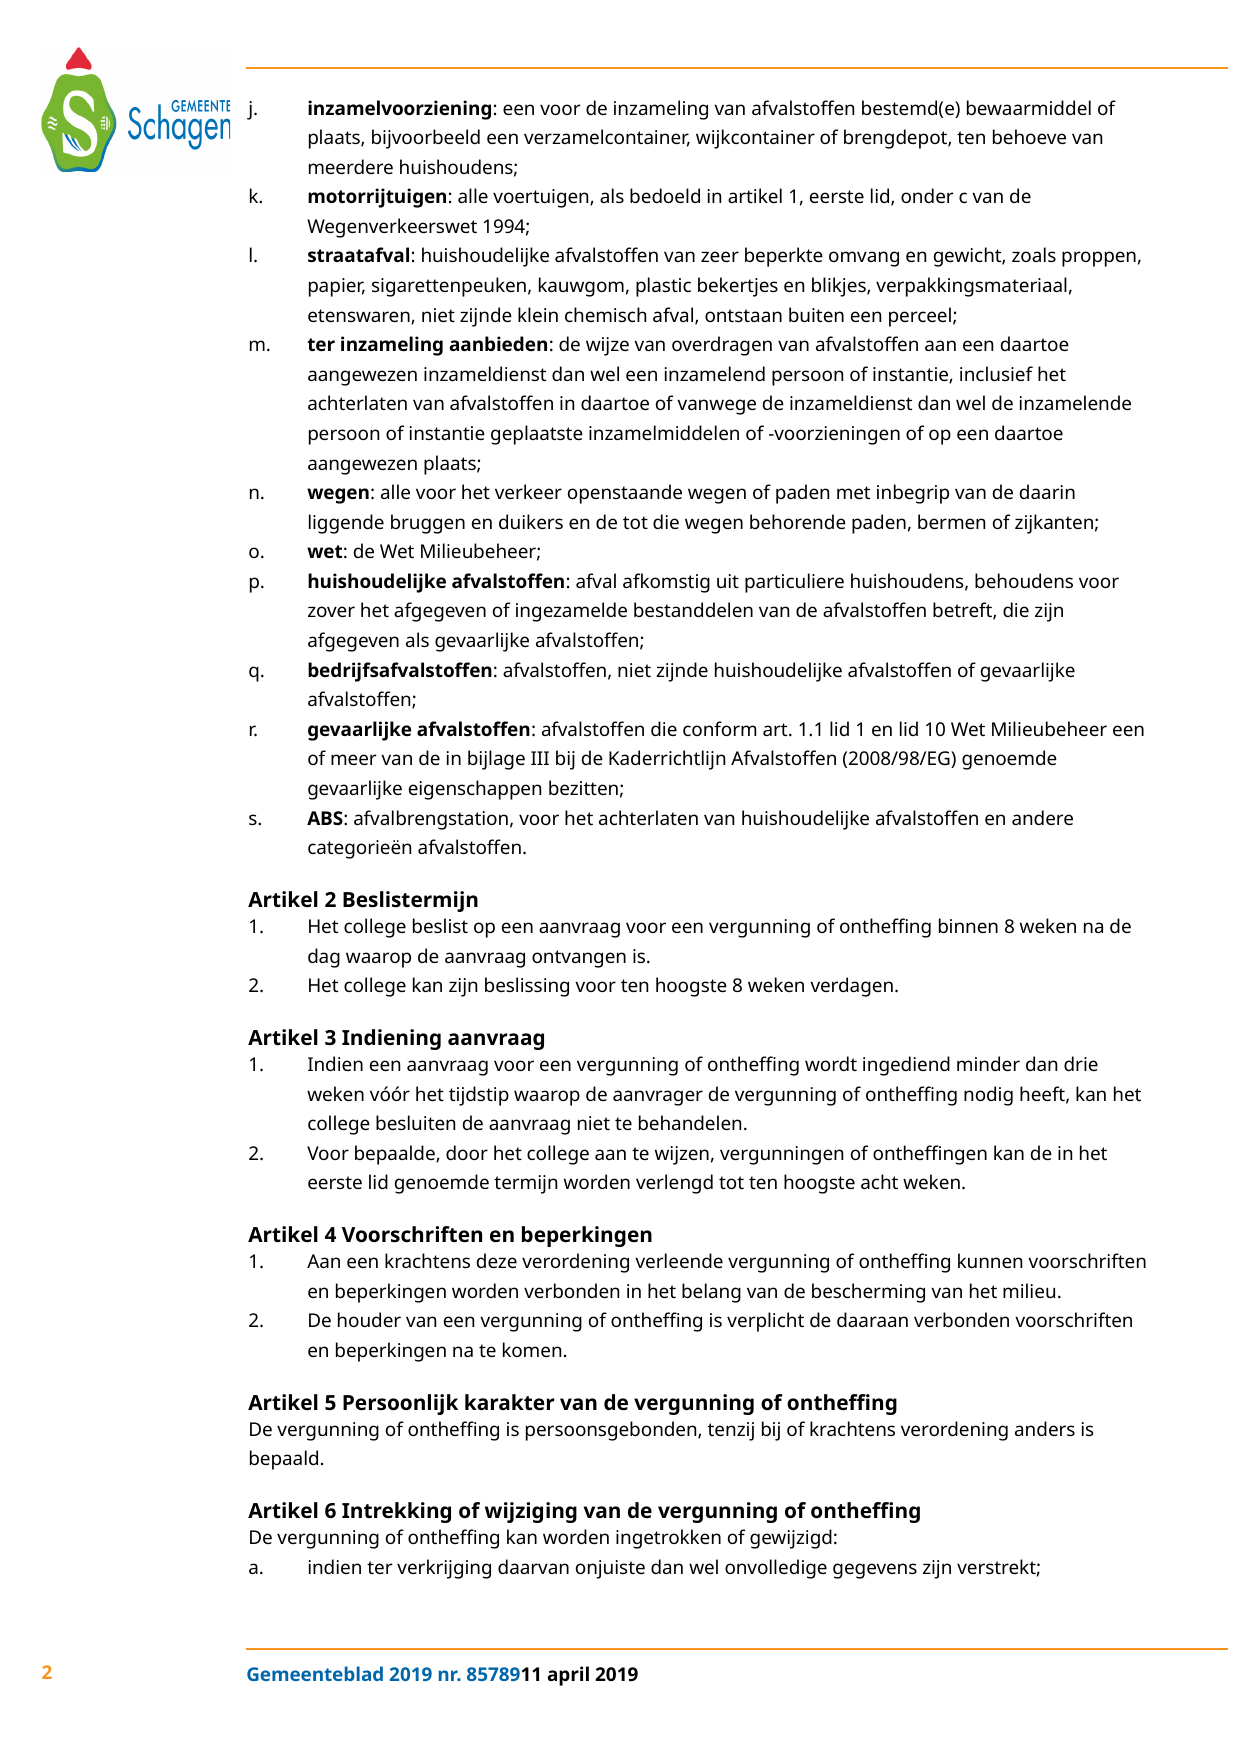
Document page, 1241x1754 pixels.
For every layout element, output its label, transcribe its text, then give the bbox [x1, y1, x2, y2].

list ABS: afvalbrengstation, voor het achterlaten van huishoudelijke afvalstoffen en andere categorieën afvalstoffen. [248, 805, 1152, 860]
list De houder van een vergunning of ontheffing is verplicht de daaraan verbonden voorschriften en beperkingen na te komen. [248, 1308, 1152, 1363]
list wet: de Wet Milieubeheer; [248, 538, 1152, 564]
list ter inzameling aanbieden: de wijze van overdragen van afvalstoffen aan een daartoe aangewezen inzameldienst dan wel een inzamelend persoon of instantie, inclusief het achterlaten van afvalstoffen in daartoe of vanwege de inzameldienst dan wel de inzamelende persoon of instantie geplaatste inzamelmiddelen of -voorzieningen of op een daartoe aangewezen plaats; [248, 331, 1152, 476]
list Indien een aanvraag voor een vergunning of ontheffing wordt ingediend minder dan drie weken vóór het tijdstip waarop de aanvrager de vergunning of ontheffing nodig heeft, kan het college besluiten de aanvraag niet te behandelen. [248, 1051, 1152, 1136]
list gevaarlijke afvalstoffen: afvalstoffen die conform art. 1.1 lid 1 en lid 10 Wet Milieubeheer een of meer van de in bijlage III bij de Kaderrichtlijn Afvalstoffen (2008/98/EG) genoemde gevaarlijke eigenschappen bezitten; [248, 716, 1152, 801]
list Aan een krachtens deze verordening verleende vergunning of ontheffing kunnen voorschriften en beperkingen worden verbonden in het belang van de bescherming van het milieu. [248, 1248, 1152, 1304]
list straatafval: huishoudelijke afvalstoffen van zeer beperkte omvang en gewicht, zoals proppen, papier, sigarettenpeuken, kauwgom, plastic bekertjes en blikjes, verpakkingsmateriaal, etenswaren, niet zijnde klein chemisch afval, ontstaan buiten een perceel; [248, 243, 1152, 328]
text Artikel 3 Indiening aanvraag [248, 1023, 1152, 1051]
list Het college kan zijn beslissing voor ten hoogste 8 weken verdagen. [248, 972, 1152, 998]
picture [41, 47, 231, 172]
list wegen: alle voor het verkeer openstaande wegen of paden met inbegrip van de daarin liggende bruggen en duikers en de tot die wegen behorende paden, bermen of zijkanten; [248, 479, 1152, 535]
text Artikel 5 Persoonlijk karakter van de vergunning of ontheffing [248, 1388, 1152, 1416]
text Artikel 6 Intrekking of wijziging van de vergunning of ontheffing [248, 1496, 1152, 1524]
text De vergunning of ontheffing is persoonsgebonden, tenzij bij of krachtens verordening anders is bepaald. [248, 1416, 1152, 1471]
list motorrijtuigen: alle voertuigen, als bedoeld in artikel 1, eerste lid, onder c van de Wegenverkeerswet 1994; [248, 183, 1152, 239]
list inzamelvoorziening: een voor de inzameling van afvalstoffen bestemd(e) bewaarmiddel of plaats, bijvoorbeeld een verzamelcontainer, wijkcontainer of brengdepot, ten behoeve van meerdere huishoudens; [248, 95, 1152, 180]
text Artikel 2 Beslistermijn [248, 885, 1152, 913]
list Voor bepaalde, door het college aan te wijzen, vergunningen of ontheffingen kan de in het eerste lid genoemde termijn worden verlengd tot ten hoogste acht weken. [248, 1140, 1152, 1195]
text De vergunning of ontheffing kan worden ingetrokken of gewijzigd: [248, 1524, 1152, 1550]
list Het college beslist op een aanvraag voor een vergunning of ontheffing binnen 8 weken na de dag waarop de aanvraag ontvangen is. [248, 913, 1152, 968]
list bedrijfsafvalstoffen: afvalstoffen, niet zijnde huishoudelijke afvalstoffen of gevaarlijke afvalstoffen; [248, 657, 1152, 712]
list indien ter verkrijging daarvan onjuiste dan wel onvolledige gegevens zijn verstrekt; [248, 1554, 1152, 1580]
list huishoudelijke afvalstoffen: afval afkomstig uit particuliere huishoudens, behoudens voor zover het afgegeven of ingezamelde bestanddelen van de afvalstoffen betreft, die zijn afgegeven als gevaarlijke afvalstoffen; [248, 568, 1152, 653]
text Artikel 4 Voorschriften en beperkingen [248, 1220, 1152, 1248]
